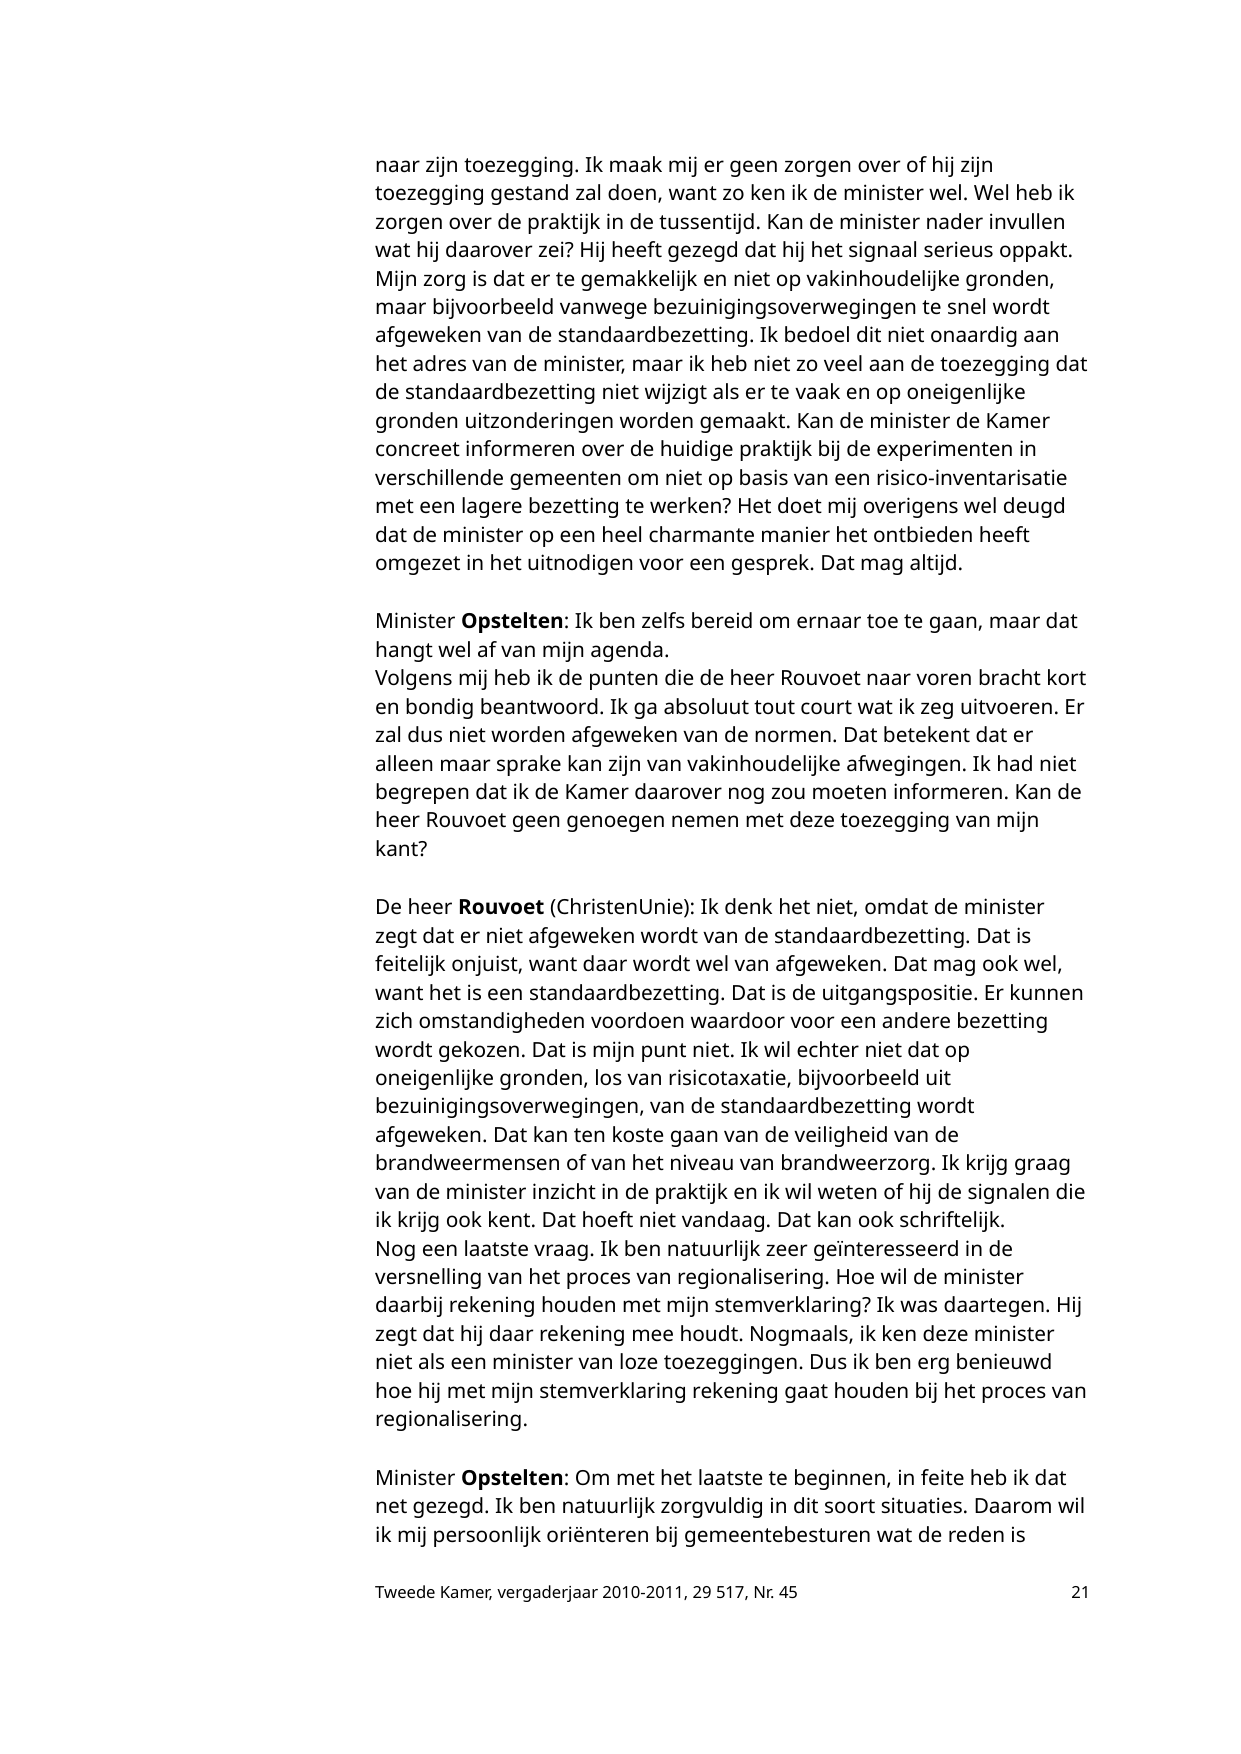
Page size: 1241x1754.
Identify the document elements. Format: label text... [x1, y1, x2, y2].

text De heer Rouvoet (ChristenUnie): Ik denk het niet, omdat de minister zegt dat er niet afgeweken wordt van de standaardbezetting. Dat is feitelijk onjuist, want daar wordt wel van afgeweken. Dat mag ook wel, want het is een standaardbezetting. Dat is de uitgangspositie. Er kunnen zich omstandigheden voordoen waardoor voor een andere bezetting wordt gekozen. Dat is mijn punt niet. Ik wil echter niet dat op oneigenlijke gronden, los van risicotaxatie, bijvoorbeeld uit bezuinigingsoverwegingen, van de standaardbezetting wordt afgeweken. Dat kan ten koste gaan van de veiligheid van de brandweermensen of van het niveau van brandweerzorg. Ik krijg graag van de minister inzicht in de praktijk en ik wil weten of hij de signalen die ik krijg ook kent. Dat hoeft niet vandaag. Dat kan ook schriftelijk. [375, 892, 1090, 1234]
text naar zijn toezegging. Ik maak mij er geen zorgen over of hij zijn toezegging gestand zal doen, want zo ken ik de minister wel. Wel heb ik zorgen over de praktijk in de tussentijd. Kan de minister nader invullen wat hij daarover zei? Hij heeft gezegd dat hij het signaal serieus oppakt. Mijn zorg is dat er te gemakkelijk en niet op vakinhoudelijke gronden, maar bijvoorbeeld vanwege bezuinigingsoverwegingen te snel wordt afgeweken van de standaardbezetting. Ik bedoel dit niet onaardig aan het adres van de minister, maar ik heb niet zo veel aan de toezegging dat de standaardbezetting niet wijzigt als er te vaak en op oneigenlijke gronden uitzonderingen worden gemaakt. Kan de minister de Kamer concreet informeren over de huidige praktijk bij de experimenten in verschillende gemeenten om niet op basis van een risico-inventarisatie met een lagere bezetting te werken? Het doet mij overigens wel deugd dat de minister op een heel charmante manier het ontbieden heeft omgezet in het uitnodigen voor een gesprek. Dat mag altijd. [375, 150, 1090, 577]
text Minister Opstelten: Om met het laatste te beginnen, in feite heb ik dat net gezegd. Ik ben natuurlijk zorgvuldig in dit soort situaties. Daarom wil ik mij persoonlijk oriënteren bij gemeentebesturen wat de reden is [375, 1463, 1090, 1548]
text Nog een laatste vraag. Ik ben natuurlijk zeer geïnteresseerd in de versnelling van het proces van regionalisering. Hoe wil de minister daarbij rekening houden met mijn stemverklaring? Ik was daartegen. Hij zegt dat hij daar rekening mee houdt. Nogmaals, ik ken deze minister niet als een minister van loze toezeggingen. Dus ik ben erg benieuwd hoe hij met mijn stemverklaring rekening gaat houden bij het proces van regionalisering. [375, 1234, 1090, 1433]
text Volgens mij heb ik de punten die de heer Rouvoet naar voren bracht kort en bondig beantwoord. Ik ga absoluut tout court wat ik zeg uitvoeren. Er zal dus niet worden afgeweken van de normen. Dat betekent dat er alleen maar sprake kan zijn van vakinhoudelijke afwegingen. Ik had niet begrepen dat ik de Kamer daarover nog zou moeten informeren. Kan de heer Rouvoet geen genoegen nemen met deze toezegging van mijn kant? [375, 663, 1090, 862]
text Minister Opstelten: Ik ben zelfs bereid om ernaar toe te gaan, maar dat hangt wel af van mijn agenda. [375, 607, 1090, 663]
